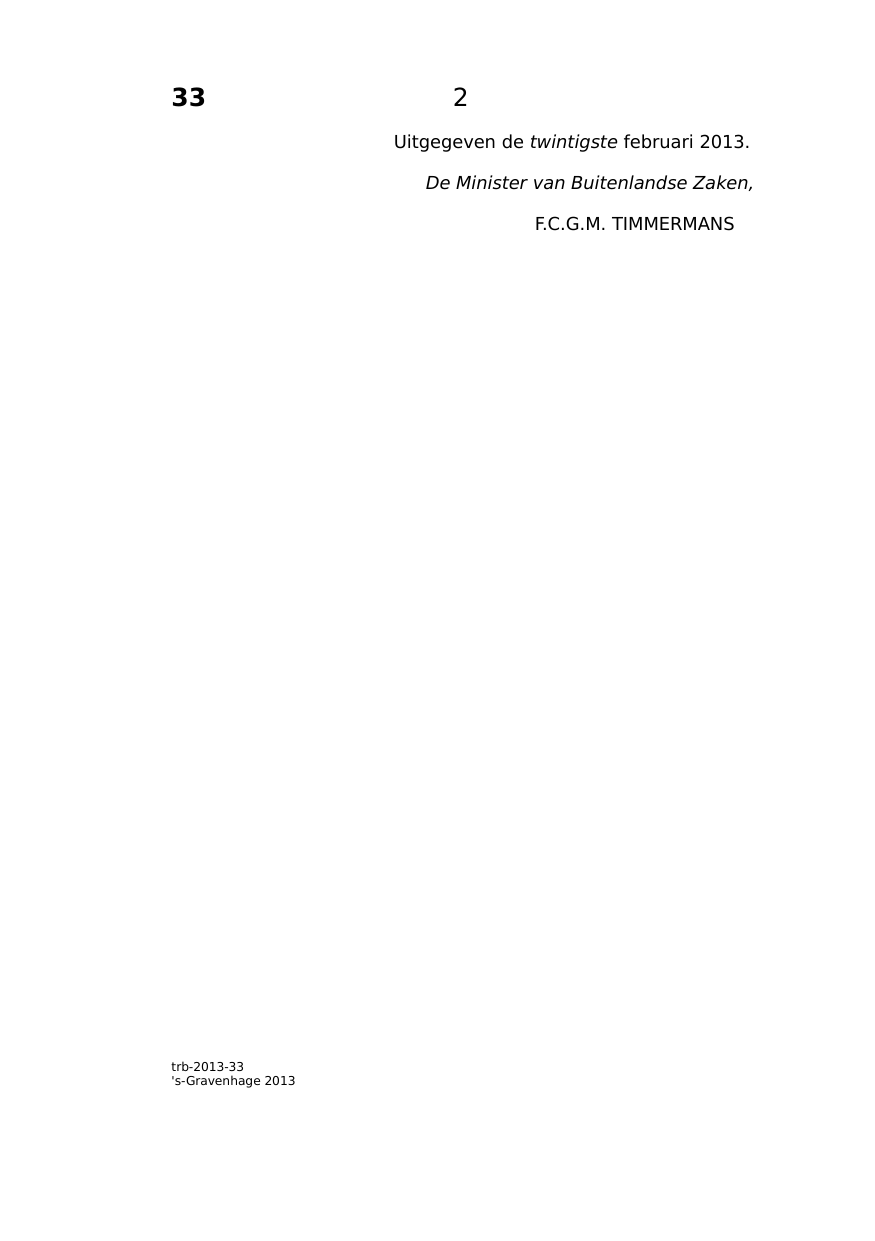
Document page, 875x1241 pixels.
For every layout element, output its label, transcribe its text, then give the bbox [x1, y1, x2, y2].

text Uitgegeven de twintigste februari 2013. [171, 132, 756, 153]
text trb-2013-33 [171, 1060, 405, 1074]
text De Minister van Buitenlandse Zaken, F.C.G.M. TIMMERMANS [171, 173, 756, 235]
text 's-Gravenhage 2013 [171, 1074, 405, 1088]
